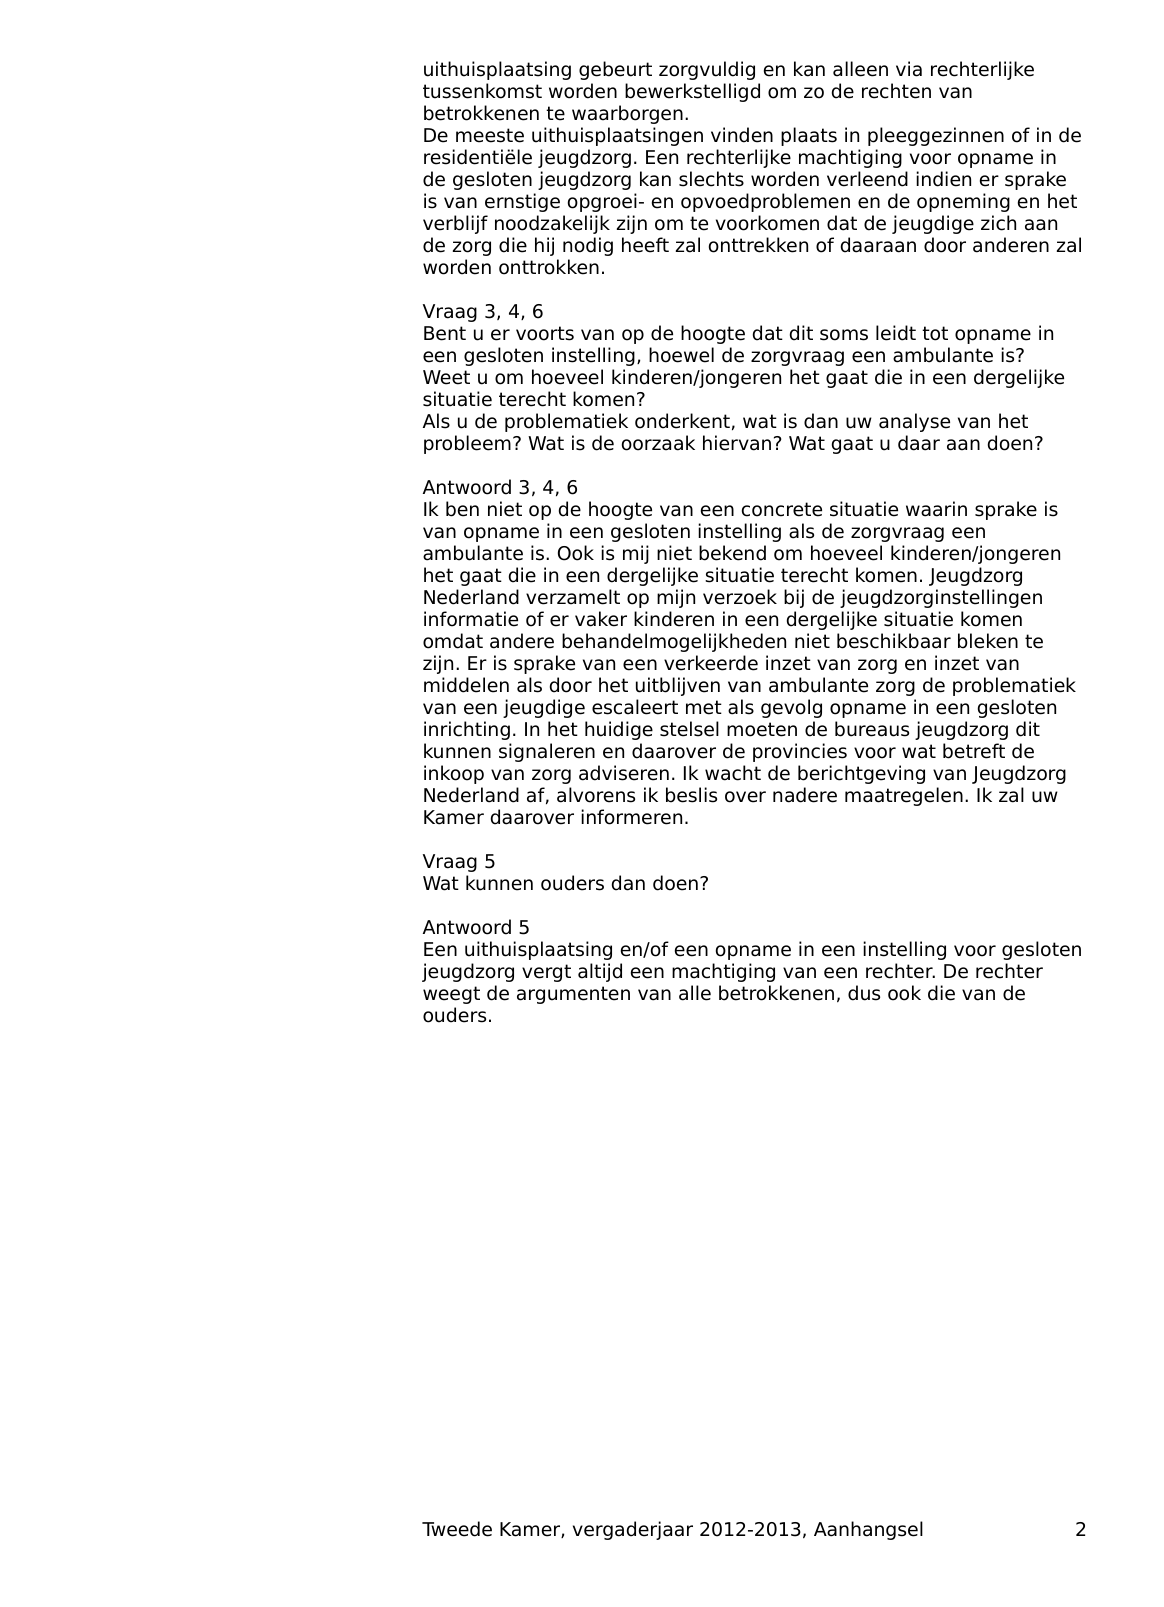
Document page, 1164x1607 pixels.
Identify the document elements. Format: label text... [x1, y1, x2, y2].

text Wat kunnen ouders dan doen? [422, 873, 1087, 895]
text Bent u er voorts van op de hoogte dat dit soms leidt tot opname in een gesloten instelling, hoewel de zorgvraag een ambulante is? [422, 323, 1087, 367]
text uithuisplaatsing gebeurt zorgvuldig en kan alleen via rechterlijke tussenkomst worden bewerkstelligd om zo de rechten van betrokkenen te waarborgen. [422, 59, 1087, 125]
text Vraag 3, 4, 6 [422, 301, 1087, 323]
text De meeste uithuisplaatsingen vinden plaats in pleeggezinnen of in de residentiële jeugdzorg. Een rechterlijke machtiging voor opname in de gesloten jeugdzorg kan slechts worden verleend indien er sprake is van ernstige opgroei- en opvoedproblemen en de opneming en het verblijf noodzakelijk zijn om te voorkomen dat de jeugdige zich aan de zorg die hij nodig heeft zal onttrekken of daaraan door anderen zal worden onttrokken. [422, 125, 1087, 279]
text Antwoord 3, 4, 6 [422, 477, 1087, 499]
text Als u de problematiek onderkent, wat is dan uw analyse van het probleem? Wat is de oorzaak hiervan? Wat gaat u daar aan doen? [422, 411, 1087, 455]
text Een uithuisplaatsing en/of een opname in een instelling voor gesloten jeugdzorg vergt altijd een machtiging van een rechter. De rechter weegt de argumenten van alle betrokkenen, dus ook die van de ouders. [422, 939, 1087, 1027]
text Antwoord 5 [422, 917, 1087, 939]
text Weet u om hoeveel kinderen/jongeren het gaat die in een dergelijke situatie terecht komen? [422, 367, 1087, 411]
text Ik ben niet op de hoogte van een concrete situatie waarin sprake is van opname in een gesloten instelling als de zorgvraag een ambulante is. Ook is mij niet bekend om hoeveel kinderen/jongeren het gaat die in een dergelijke situatie terecht komen. Jeugdzorg Nederland verzamelt op mijn verzoek bij de jeugdzorginstellingen informatie of er vaker kinderen in een dergelijke situatie komen omdat andere behandelmogelijkheden niet beschikbaar bleken te zijn. Er is sprake van een verkeerde inzet van zorg en inzet van middelen als door het uitblijven van ambulante zorg de problematiek van een jeugdige escaleert met als gevolg opname in een gesloten inrichting. In het huidige stelsel moeten de bureaus jeugdzorg dit kunnen signaleren en daarover de provincies voor wat betreft de inkoop van zorg adviseren. Ik wacht de berichtgeving van Jeugdzorg Nederland af, alvorens ik beslis over nadere maatregelen. Ik zal uw Kamer daarover informeren. [422, 499, 1087, 829]
text Vraag 5 [422, 851, 1087, 873]
